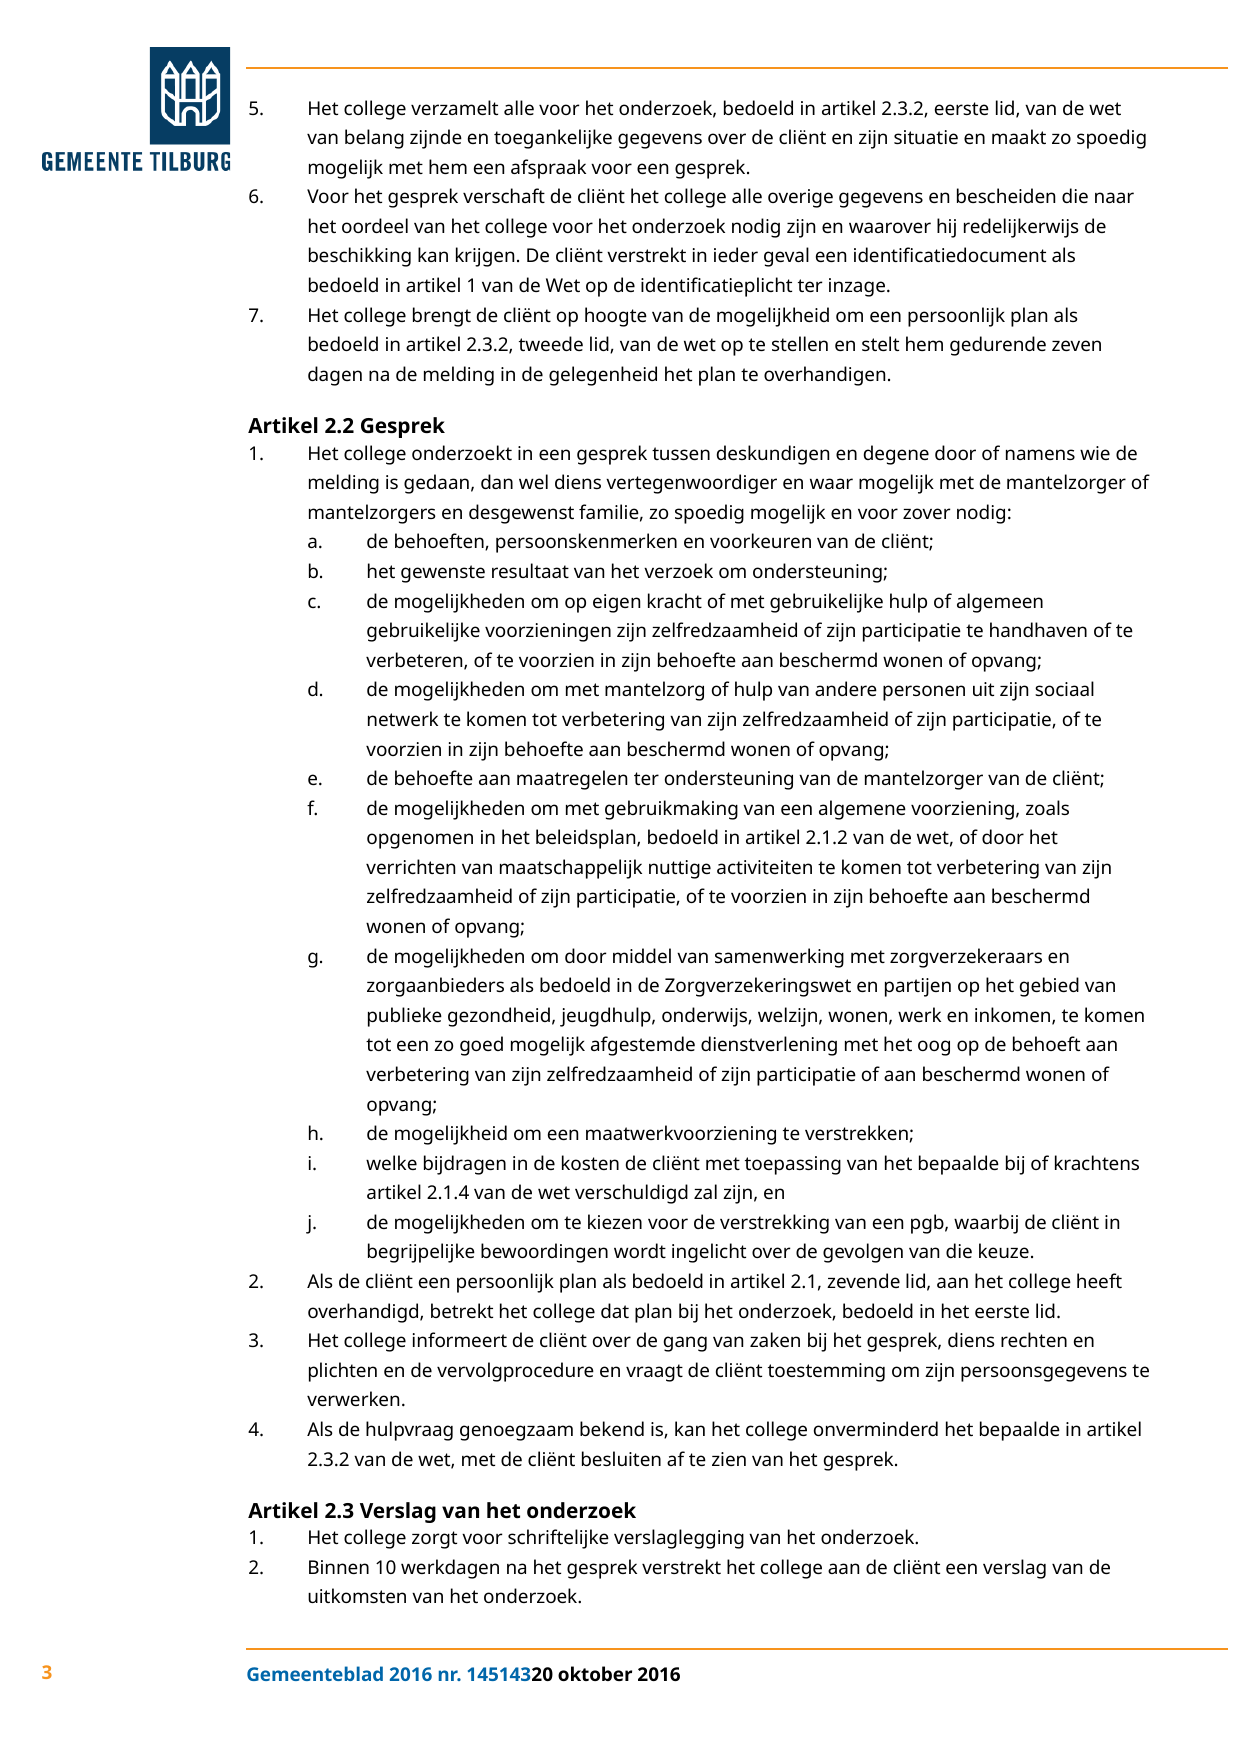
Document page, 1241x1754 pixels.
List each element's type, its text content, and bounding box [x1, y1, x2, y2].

list de mogelijkheden om door middel van samenwerking met zorgverzekeraars en zorgaanbieders als bedoeld in de Zorgverzekeringswet en partijen op het gebied van publieke gezondheid, jeugdhulp, onderwijs, welzijn, wonen, werk en inkomen, te komen tot een zo goed mogelijk afgestemde dienstverlening met het oog op de behoeft aan verbetering van zijn zelfredzaamheid of zijn participatie of aan beschermd wonen of opvang; [307, 943, 1152, 1116]
list Het college verzamelt alle voor het onderzoek, bedoeld in artikel 2.3.2, eerste lid, van de wet van belang zijnde en toegankelijke gegevens over de cliënt en zijn situatie en maakt zo spoedig mogelijk met hem een afspraak voor een gesprek. [248, 95, 1152, 180]
list Als de hulpvraag genoegzaam bekend is, kan het college onverminderd het bepaalde in artikel 2.3.2 van de wet, met de cliënt besluiten af te zien van het gesprek. [248, 1416, 1152, 1471]
list Het college zorgt voor schriftelijke verslaglegging van het onderzoek. [248, 1524, 1152, 1550]
list Als de cliënt een persoonlijk plan als bedoeld in artikel 2.1, zevende lid, aan het college heeft overhandigd, betrekt het college dat plan bij het onderzoek, bedoeld in het eerste lid. [248, 1268, 1152, 1323]
list Het college onderzoekt in een gesprek tussen deskundigen en degene door of namens wie de melding is gedaan, dan wel diens vertegenwoordiger en waar mogelijk met de mantelzorger of mantelzorgers en desgewenst familie, zo spoedig mogelijk en voor zover nodig: [248, 440, 1152, 525]
list de mogelijkheden om met mantelzorg of hulp van andere personen uit zijn sociaal netwerk te komen tot verbetering van zijn zelfredzaamheid of zijn participatie, of te voorzien in zijn behoefte aan beschermd wonen of opvang; [307, 677, 1152, 761]
list de mogelijkheden om op eigen kracht of met gebruikelijke hulp of algemeen gebruikelijke voorzieningen zijn zelfredzaamheid of zijn participatie te handhaven of te verbeteren, of te voorzien in zijn behoefte aan beschermd wonen of opvang; [307, 588, 1152, 673]
list Het college brengt de cliënt op hoogte van de mogelijkheid om een persoonlijk plan als bedoeld in artikel 2.3.2, tweede lid, van de wet op te stellen en stelt hem gedurende zeven dagen na de melding in de gelegenheid het plan te overhandigen. [248, 302, 1152, 387]
text Artikel 2.3 Verslag van het onderzoek [248, 1496, 1152, 1524]
list de mogelijkheden om met gebruikmaking van een algemene voorziening, zoals opgenomen in het beleidsplan, bedoeld in artikel 2.1.2 van de wet, of door het verrichten van maatschappelijk nuttige activiteiten te komen tot verbetering van zijn zelfredzaamheid of zijn participatie, of te voorzien in zijn behoefte aan beschermd wonen of opvang; [307, 795, 1152, 939]
list Het college informeert de cliënt over de gang van zaken bij het gesprek, diens rechten en plichten en de vervolgprocedure en vraagt de cliënt toestemming om zijn persoonsgegevens te verwerken. [248, 1327, 1152, 1412]
list de behoeften, persoonskenmerken en voorkeuren van de cliënt; [307, 529, 1152, 554]
picture [41, 47, 231, 172]
list de mogelijkheid om een maatwerkvoorziening te verstrekken; [307, 1120, 1152, 1146]
list Binnen 10 werkdagen na het gesprek verstrekt het college aan de cliënt een verslag van de uitkomsten van het onderzoek. [248, 1554, 1152, 1609]
text Artikel 2.2 Gesprek [248, 411, 1152, 440]
list de behoefte aan maatregelen ter ondersteuning van de mantelzorger van de cliënt; [307, 765, 1152, 791]
list de mogelijkheden om te kiezen voor de verstrekking van een pgb, waarbij de cliënt in begrijpelijke bewoordingen wordt ingelicht over de gevolgen van die keuze. [307, 1209, 1152, 1264]
list welke bijdragen in de kosten de cliënt met toepassing van het bepaalde bij of krachtens artikel 2.1.4 van de wet verschuldigd zal zijn, en [307, 1150, 1152, 1205]
list het gewenste resultaat van het verzoek om ondersteuning; [307, 558, 1152, 584]
list Voor het gesprek verschaft de cliënt het college alle overige gegevens en bescheiden die naar het oordeel van het college voor het onderzoek nodig zijn en waarover hij redelijkerwijs de beschikking kan krijgen. De cliënt verstrekt in ieder geval een identificatiedocument als bedoeld in artikel 1 van de Wet op de identificatieplicht ter inzage. [248, 183, 1152, 298]
